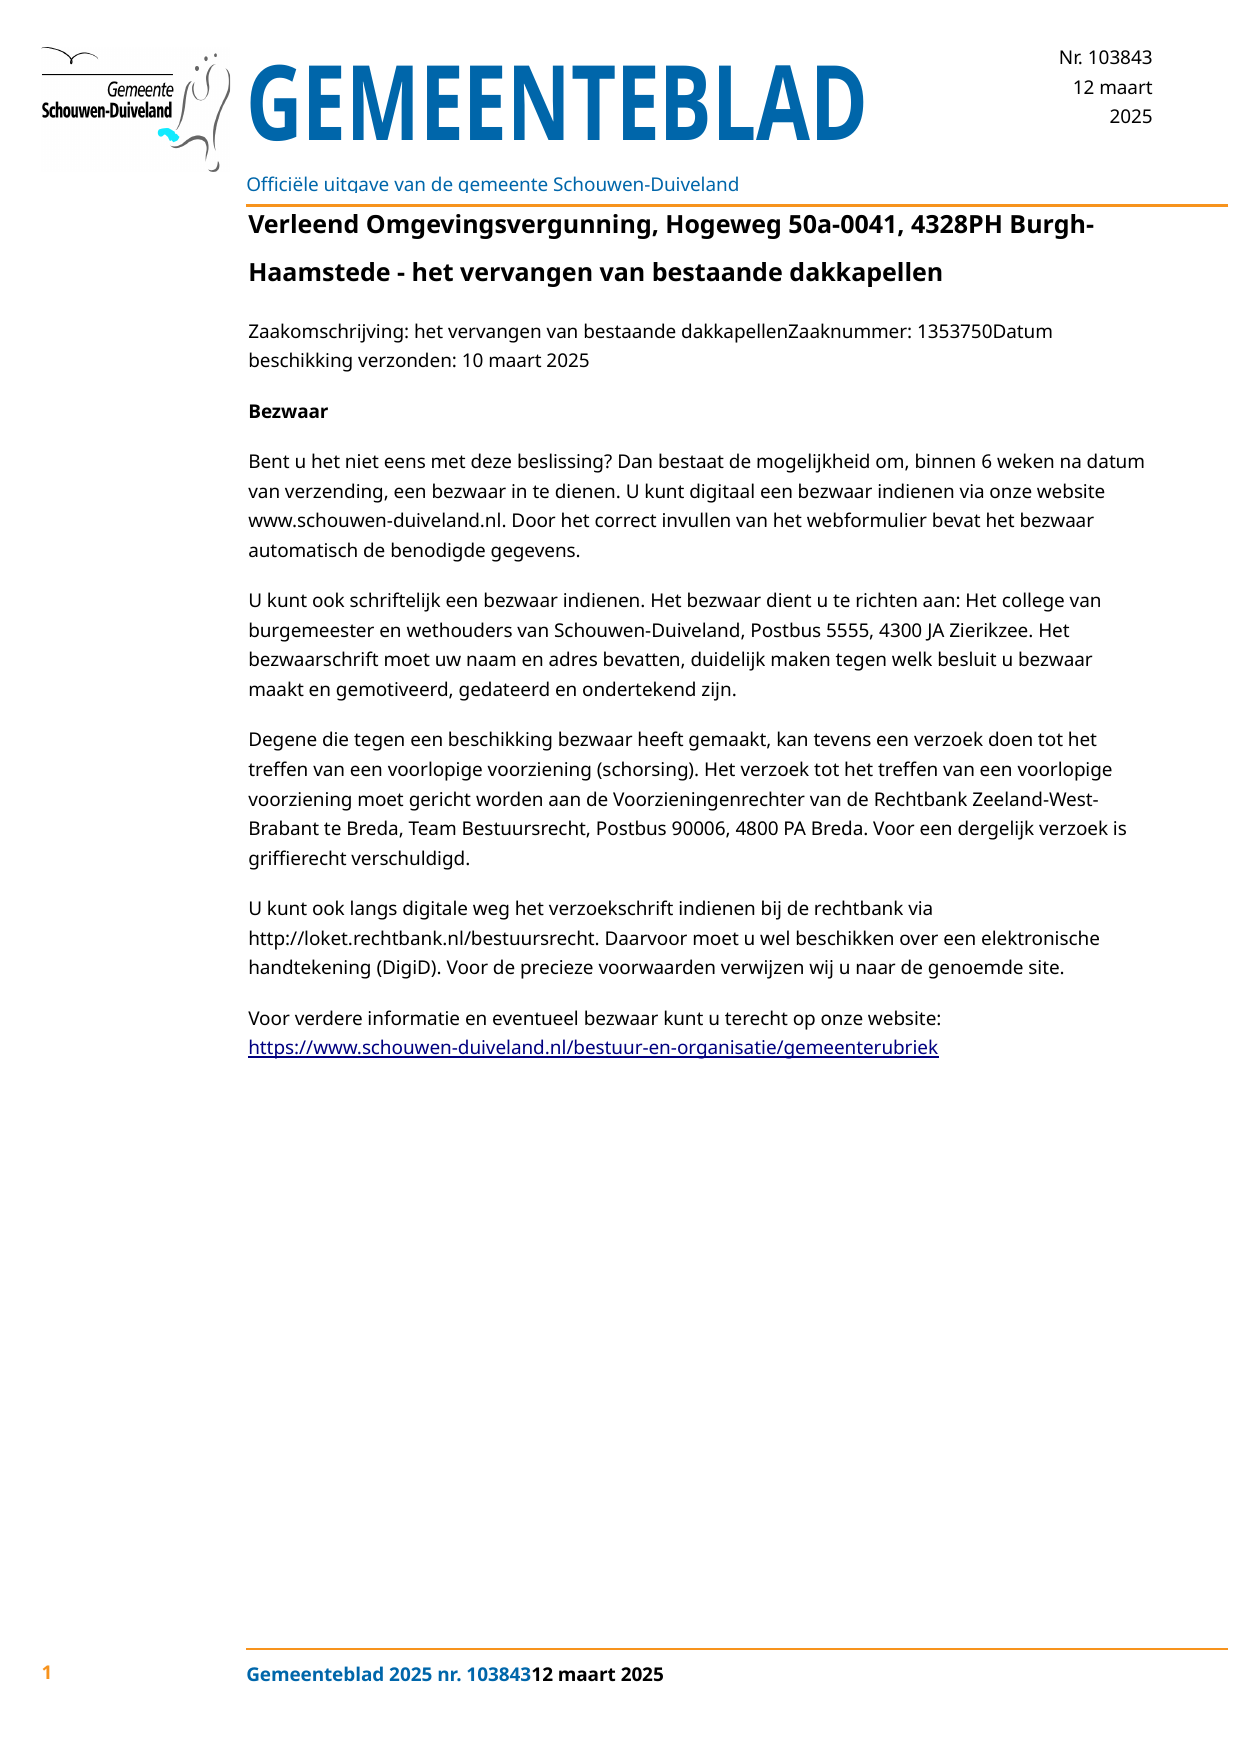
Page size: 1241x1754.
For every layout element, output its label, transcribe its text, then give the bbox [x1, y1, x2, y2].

text Verleend Omgevingsvergunning, Hogeweg 50a-0041, 4328PH Burgh-Haamstede - het vervangen van bestaande dakkapellen [248, 207, 1152, 288]
text Bent u het niet eens met deze beslissing? Dan bestaat de mogelijkheid om, binnen 6 weken na datum van verzending, een bezwaar in te dienen. U kunt digitaal een bezwaar indienen via onze website www.schouwen-duiveland.nl. Door het correct invullen van het webformulier bevat het bezwaar automatisch de benodigde gegevens. [248, 448, 1152, 563]
text Voor verdere informatie en eventueel bezwaar kunt u terecht op onze website: https://www.schouwen-duiveland.nl/bestuur-en-organisatie/gemeenterubriek [248, 1005, 1152, 1060]
text Zaakomschrijving: het vervangen van bestaande dakkapellenZaaknummer: 1353750Datum beschikking verzonden: 10 maart 2025 [248, 318, 1152, 373]
text Degene die tegen een beschikking bezwaar heeft gemaakt, kan tevens een verzoek doen tot het treffen van een voorlopige voorziening (schorsing). Het verzoek tot het treffen van een voorlopige voorziening moet gericht worden aan de Voorzieningenrechter van de Rechtbank Zeeland-West-Brabant te Breda, Team Bestuursrecht, Postbus 90006, 4800 PA Breda. Voor een dergelijk verzoek is griffierecht verschuldigd. [248, 727, 1152, 871]
picture [41, 47, 231, 172]
text Bezwaar [248, 398, 1152, 424]
text U kunt ook schriftelijk een bezwaar indienen. Het bezwaar dient u te richten aan: Het college van burgemeester en wethouders van Schouwen-Duiveland, Postbus 5555, 4300 JA Zierikzee. Het bezwaarschrift moet uw naam en adres bevatten, duidelijk maken tegen welk besluit u bezwaar maakt en gemotiveerd, gedateerd en ondertekend zijn. [248, 587, 1152, 702]
text U kunt ook langs digitale weg het verzoekschrift indienen bij de rechtbank via http://loket.rechtbank.nl/bestuursrecht. Daarvoor moet u wel beschikken over een elektronische handtekening (DigiD). Voor de precieze voorwaarden verwijzen wij u naar de genoemde site. [248, 895, 1152, 980]
